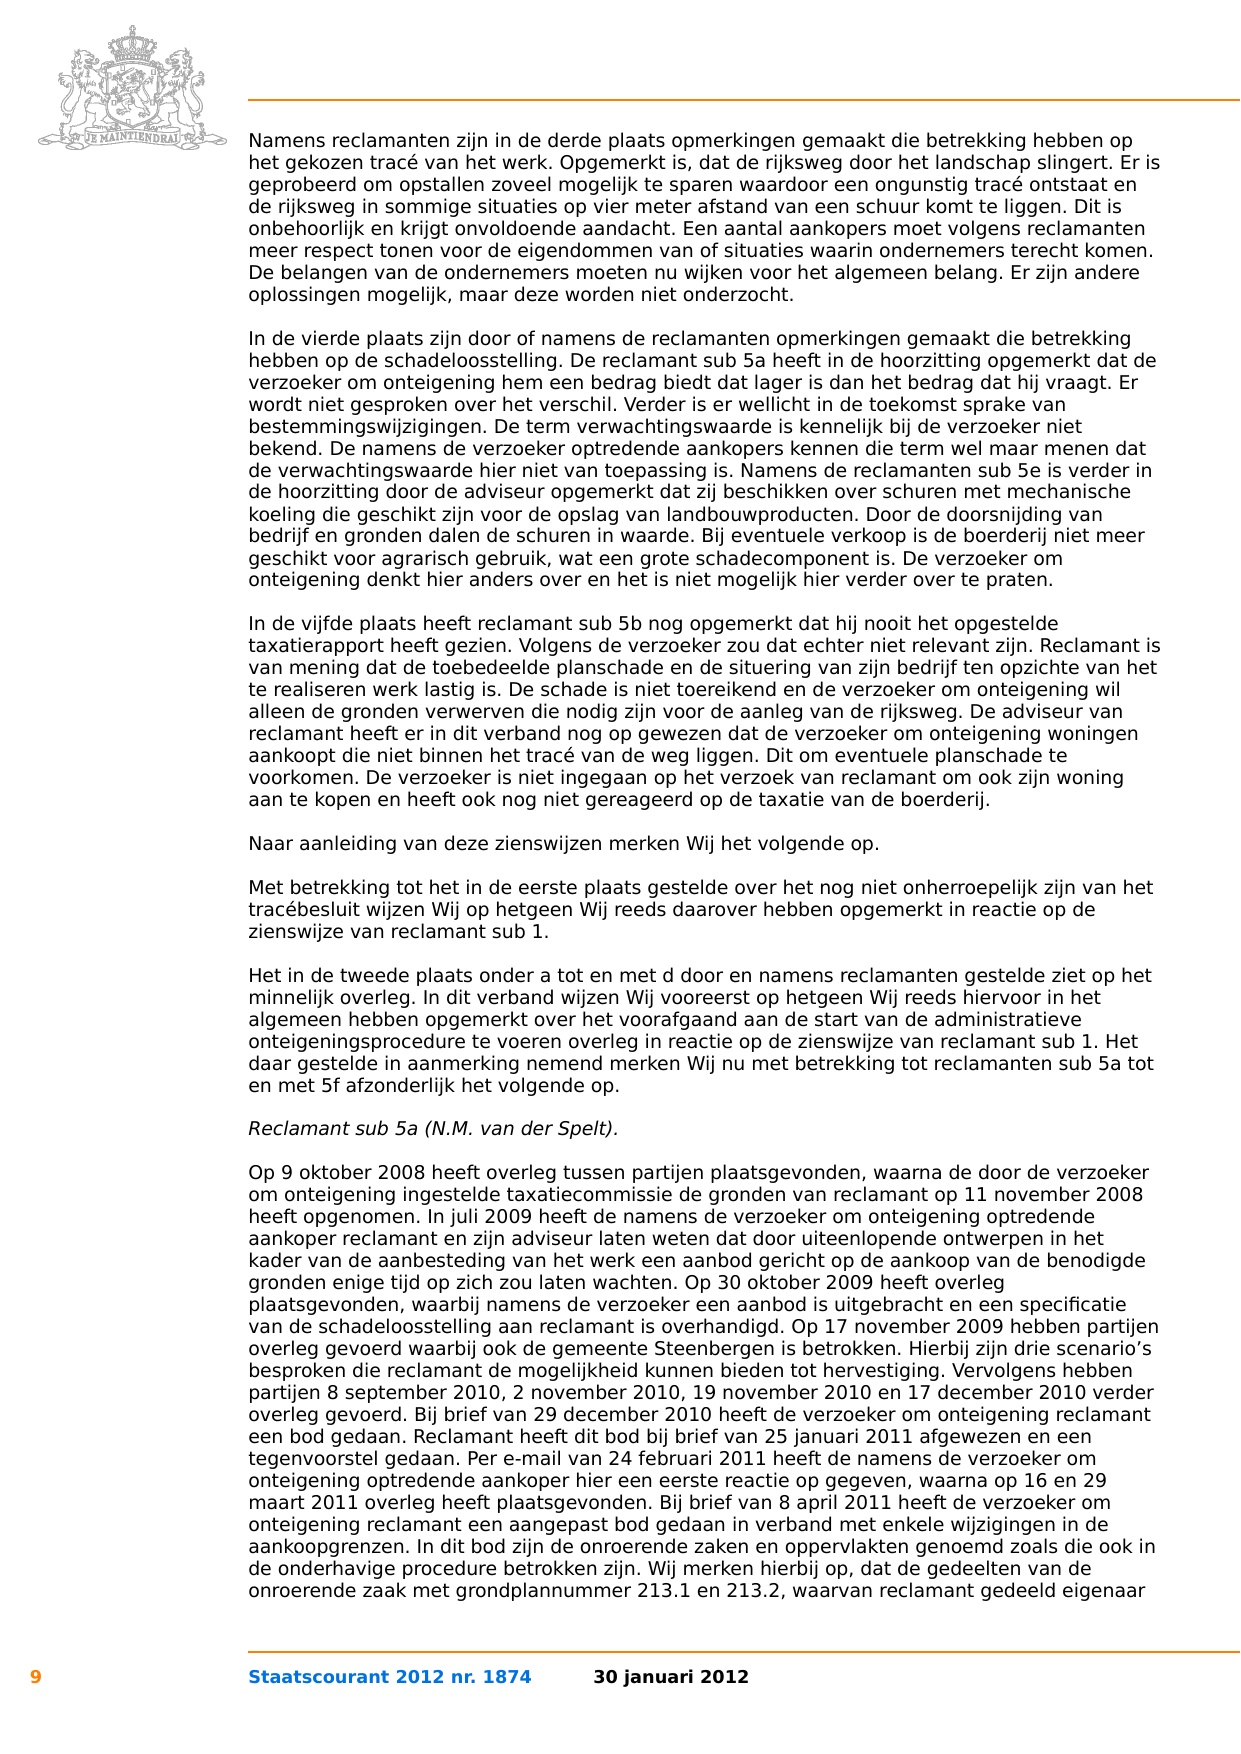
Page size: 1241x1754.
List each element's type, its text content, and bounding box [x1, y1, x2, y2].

text Met betrekking tot het in de eerste plaats gestelde over het nog niet onherroepelijk zijn van het tracébesluit wijzen Wij op hetgeen Wij reeds daarover hebben opgemerkt in reactie op de zienswijze van reclamant sub 1. [248, 877, 1163, 943]
text Namens reclamanten zijn in de derde plaats opmerkingen gemaakt die betrekking hebben op het gekozen tracé van het werk. Opgemerkt is, dat de rijksweg door het landschap slingert. Er is geprobeerd om opstallen zoveel mogelijk te sparen waardoor een ongunstig tracé ontstaat en de rijksweg in sommige situaties op vier meter afstand van een schuur komt te liggen. Dit is onbehoorlijk en krijgt onvoldoende aandacht. Een aantal aankopers moet volgens reclamanten meer respect tonen voor de eigendommen van of situaties waarin ondernemers terecht komen. De belangen van de ondernemers moeten nu wijken voor het algemeen belang. Er zijn andere oplossingen mogelijk, maar deze worden niet onderzocht. [248, 130, 1163, 306]
text Op 9 oktober 2008 heeft overleg tussen partijen plaatsgevonden, waarna de door de verzoeker om onteigening ingestelde taxatiecommissie de gronden van reclamant op 11 november 2008 heeft opgenomen. In juli 2009 heeft de namens de verzoeker om onteigening optredende aankoper reclamant en zijn adviseur laten weten dat door uiteenlopende ontwerpen in het kader van de aanbesteding van het werk een aanbod gericht op de aankoop van de benodigde gronden enige tijd op zich zou laten wachten. Op 30 oktober 2009 heeft overleg plaatsgevonden, waarbij namens de verzoeker een aanbod is uitgebracht en een specificatie van de schadeloosstelling aan reclamant is overhandigd. Op 17 november 2009 hebben partijen overleg gevoerd waarbij ook de gemeente Steenbergen is betrokken. Hierbij zijn drie scenario’s besproken die reclamant de mogelijkheid kunnen bieden tot hervestiging. Vervolgens hebben partijen 8 september 2010, 2 november 2010, 19 november 2010 en 17 december 2010 verder overleg gevoerd. Bij brief van 29 december 2010 heeft de verzoeker om onteigening reclamant een bod gedaan. Reclamant heeft dit bod bij brief van 25 januari 2011 afgewezen en een tegenvoorstel gedaan. Per e-mail van 24 februari 2011 heeft de namens de verzoeker om onteigening optredende aankoper hier een eerste reactie op gegeven, waarna op 16 en 29 maart 2011 overleg heeft plaatsgevonden. Bij brief van 8 april 2011 heeft de verzoeker om onteigening reclamant een aangepast bod gedaan in verband met enkele wijzigingen in de aankoopgrenzen. In dit bod zijn de onroerende zaken en oppervlakten genoemd zoals die ook in de onderhavige procedure betrokken zijn. Wij merken hierbij op, dat de gedeelten van de onroerende zaak met grondplannummer 213.1 en 213.2, waarvan reclamant gedeeld eigenaar [248, 1162, 1163, 1602]
text In de vijfde plaats heeft reclamant sub 5b nog opgemerkt dat hij nooit het opgestelde taxatierapport heeft gezien. Volgens de verzoeker zou dat echter niet relevant zijn. Reclamant is van mening dat de toebedeelde planschade en de situering van zijn bedrijf ten opzichte van het te realiseren werk lastig is. De schade is niet toereikend en de verzoeker om onteigening wil alleen de gronden verwerven die nodig zijn voor de aanleg van de rijksweg. De adviseur van reclamant heeft er in dit verband nog op gewezen dat de verzoeker om onteigening woningen aankoopt die niet binnen het tracé van de weg liggen. Dit om eventuele planschade te voorkomen. De verzoeker is niet ingegaan op het verzoek van reclamant om ook zijn woning aan te kopen en heeft ook nog niet gereageerd op de taxatie van de boerderij. [248, 613, 1163, 811]
subtitle Reclamant sub 5a (N.M. van der Spelt). [248, 1118, 1163, 1140]
text Naar aanleiding van deze zienswijzen merken Wij het volgende op. [248, 833, 1163, 855]
picture [38, 25, 227, 150]
text Het in de tweede plaats onder a tot en met d door en namens reclamanten gestelde ziet op het minnelijk overleg. In dit verband wijzen Wij vooreerst op hetgeen Wij reeds hiervoor in het algemeen hebben opgemerkt over het voorafgaand aan de start van de administratieve onteigeningsprocedure te voeren overleg in reactie op de zienswijze van reclamant sub 1. Het daar gestelde in aanmerking nemend merken Wij nu met betrekking tot reclamanten sub 5a tot en met 5f afzonderlijk het volgende op. [248, 964, 1163, 1096]
text In de vierde plaats zijn door of namens de reclamanten opmerkingen gemaakt die betrekking hebben op de schadeloosstelling. De reclamant sub 5a heeft in de hoorzitting opgemerkt dat de verzoeker om onteigening hem een bedrag biedt dat lager is dan het bedrag dat hij vraagt. Er wordt niet gesproken over het verschil. Verder is er wellicht in de toekomst sprake van bestemmingswijzigingen. De term verwachtingswaarde is kennelijk bij de verzoeker niet bekend. De namens de verzoeker optredende aankopers kennen die term wel maar menen dat de verwachtingswaarde hier niet van toepassing is. Namens de reclamanten sub 5e is verder in de hoorzitting door de adviseur opgemerkt dat zij beschikken over schuren met mechanische koeling die geschikt zijn voor de opslag van landbouwproducten. Door de doorsnijding van bedrijf en gronden dalen de schuren in waarde. Bij eventuele verkoop is de boerderij niet meer geschikt voor agrarisch gebruik, wat een grote schadecomponent is. De verzoeker om onteigening denkt hier anders over en het is niet mogelijk hier verder over te praten. [248, 328, 1163, 591]
